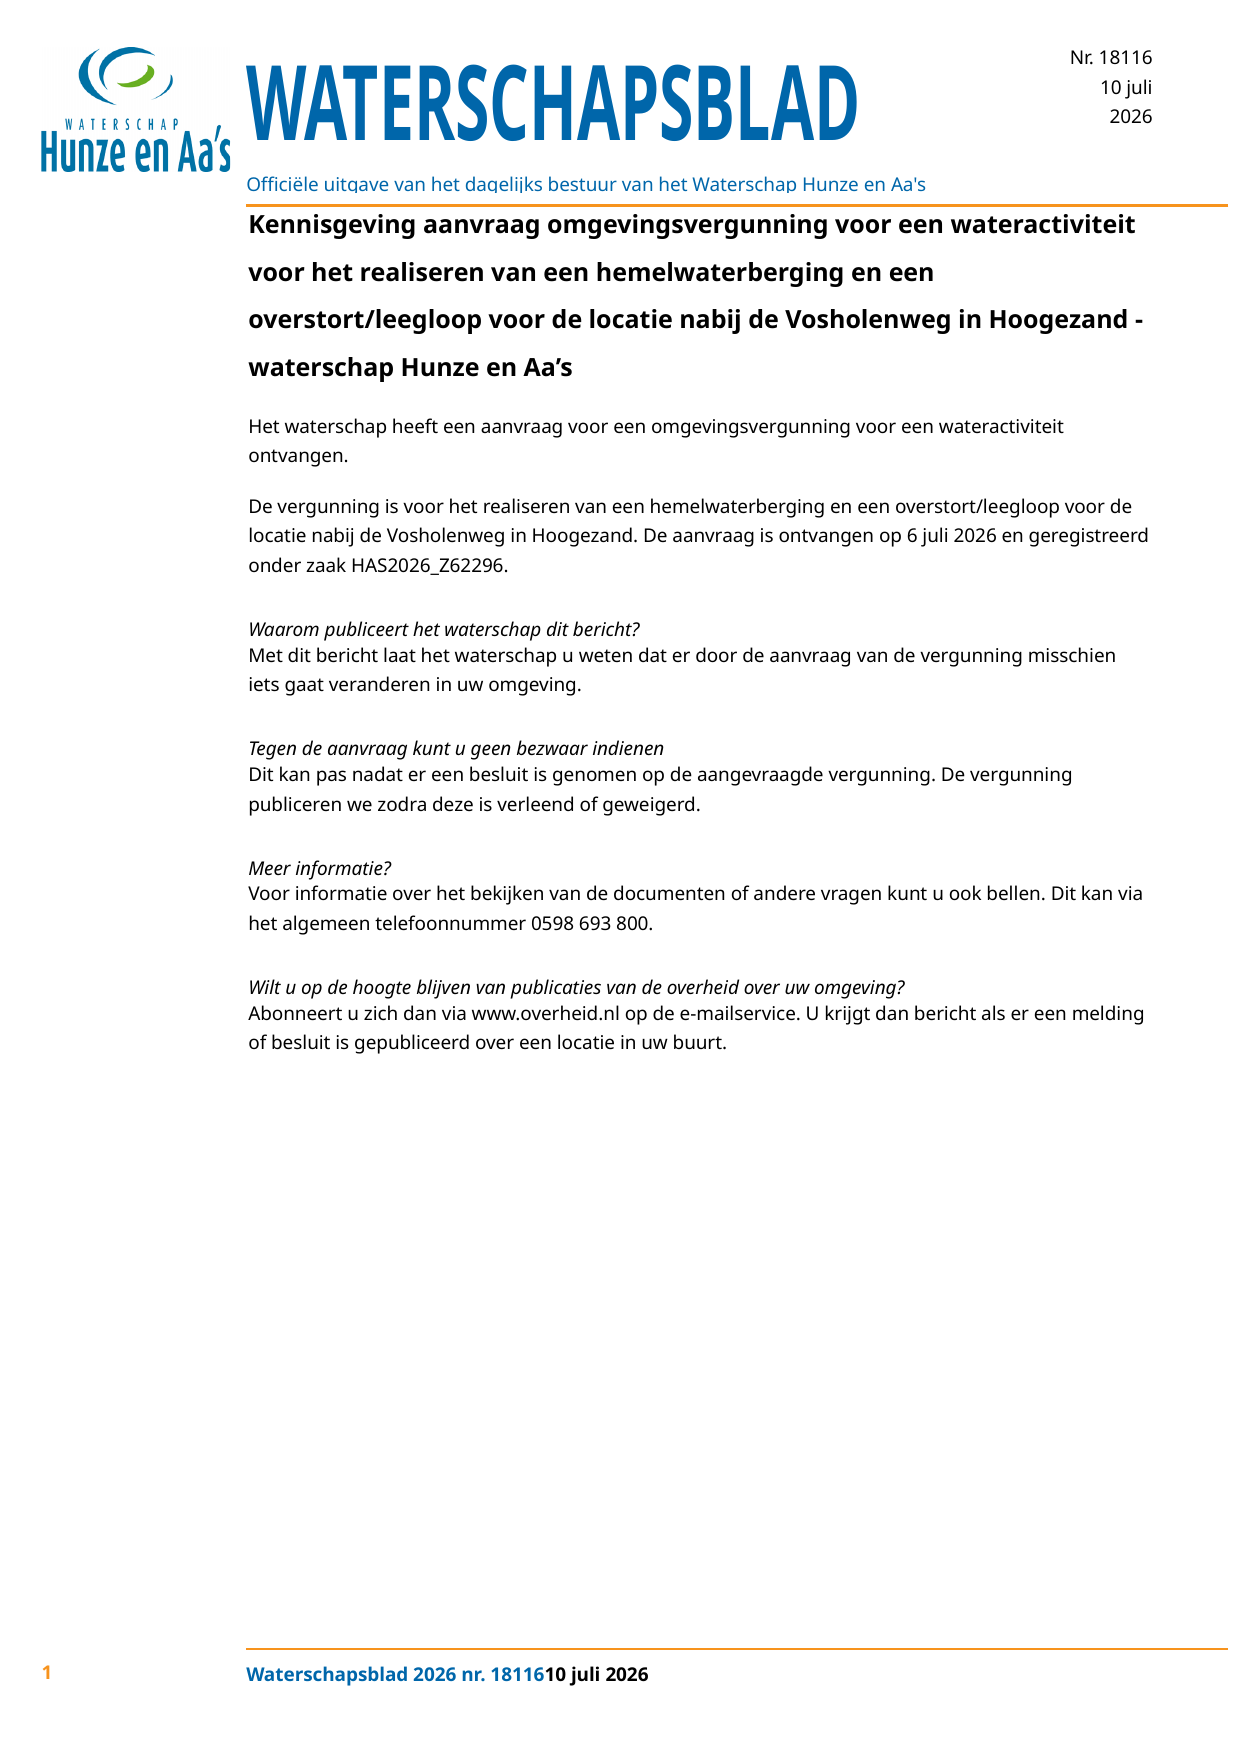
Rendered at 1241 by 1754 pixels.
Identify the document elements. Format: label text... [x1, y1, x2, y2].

text Tegen de aanvraag kunt u geen bezwaar indienen [248, 736, 1152, 761]
text Wilt u op de hoogte blijven van publicaties van de overheid over uw omgeving? [248, 974, 1152, 1000]
text Dit kan pas nadat er een besluit is genomen op de aangevraagde vergunning. De vergunning publiceren we zodra deze is verleend of geweigerd. [248, 761, 1152, 817]
text Met dit bericht laat het waterschap u weten dat er door de aanvraag van de vergunning misschien iets gaat veranderen in uw omgeving. [248, 642, 1152, 697]
picture [183, 163, 191, 172]
picture [226, 145, 231, 156]
text Waarom publiceert het waterschap dit bericht? [248, 616, 1152, 642]
text De vergunning is voor het realiseren van een hemelwaterberging en een overstort/leegloop voor de locatie nabij de Vosholenweg in Hoogezand. De aanvraag is ontvangen op 6 juli 2026 en geregistreerd onder zaak HAS2026_Z62296. [248, 493, 1152, 578]
text Kennisgeving aanvraag omgevingsvergunning voor een wateractiviteit voor het realiseren van een hemelwaterberging en een overstort/leegloop voor de locatie nabij de Vosholenweg in Hoogezand - waterschap Hunze en Aa’s [248, 207, 1152, 384]
text Meer informatie? [248, 855, 1152, 881]
text Voor informatie over het bekijken van de documenten of andere vragen kunt u ook bellen. Dit kan via het algemeen telefoonnummer 0598 693 800. [248, 881, 1152, 936]
picture [47, 154, 51, 172]
text Het waterschap heeft een aanvraag voor een omgevingsvergunning voor een wateractiviteit ontvangen. [248, 413, 1152, 468]
picture [41, 47, 231, 172]
text Abonneert u zich dan via www.overheid.nl op de e-mailservice. U krijgt dan bericht als er een melding of besluit is gepubliceerd over een locatie in uw buurt. [248, 1000, 1152, 1055]
